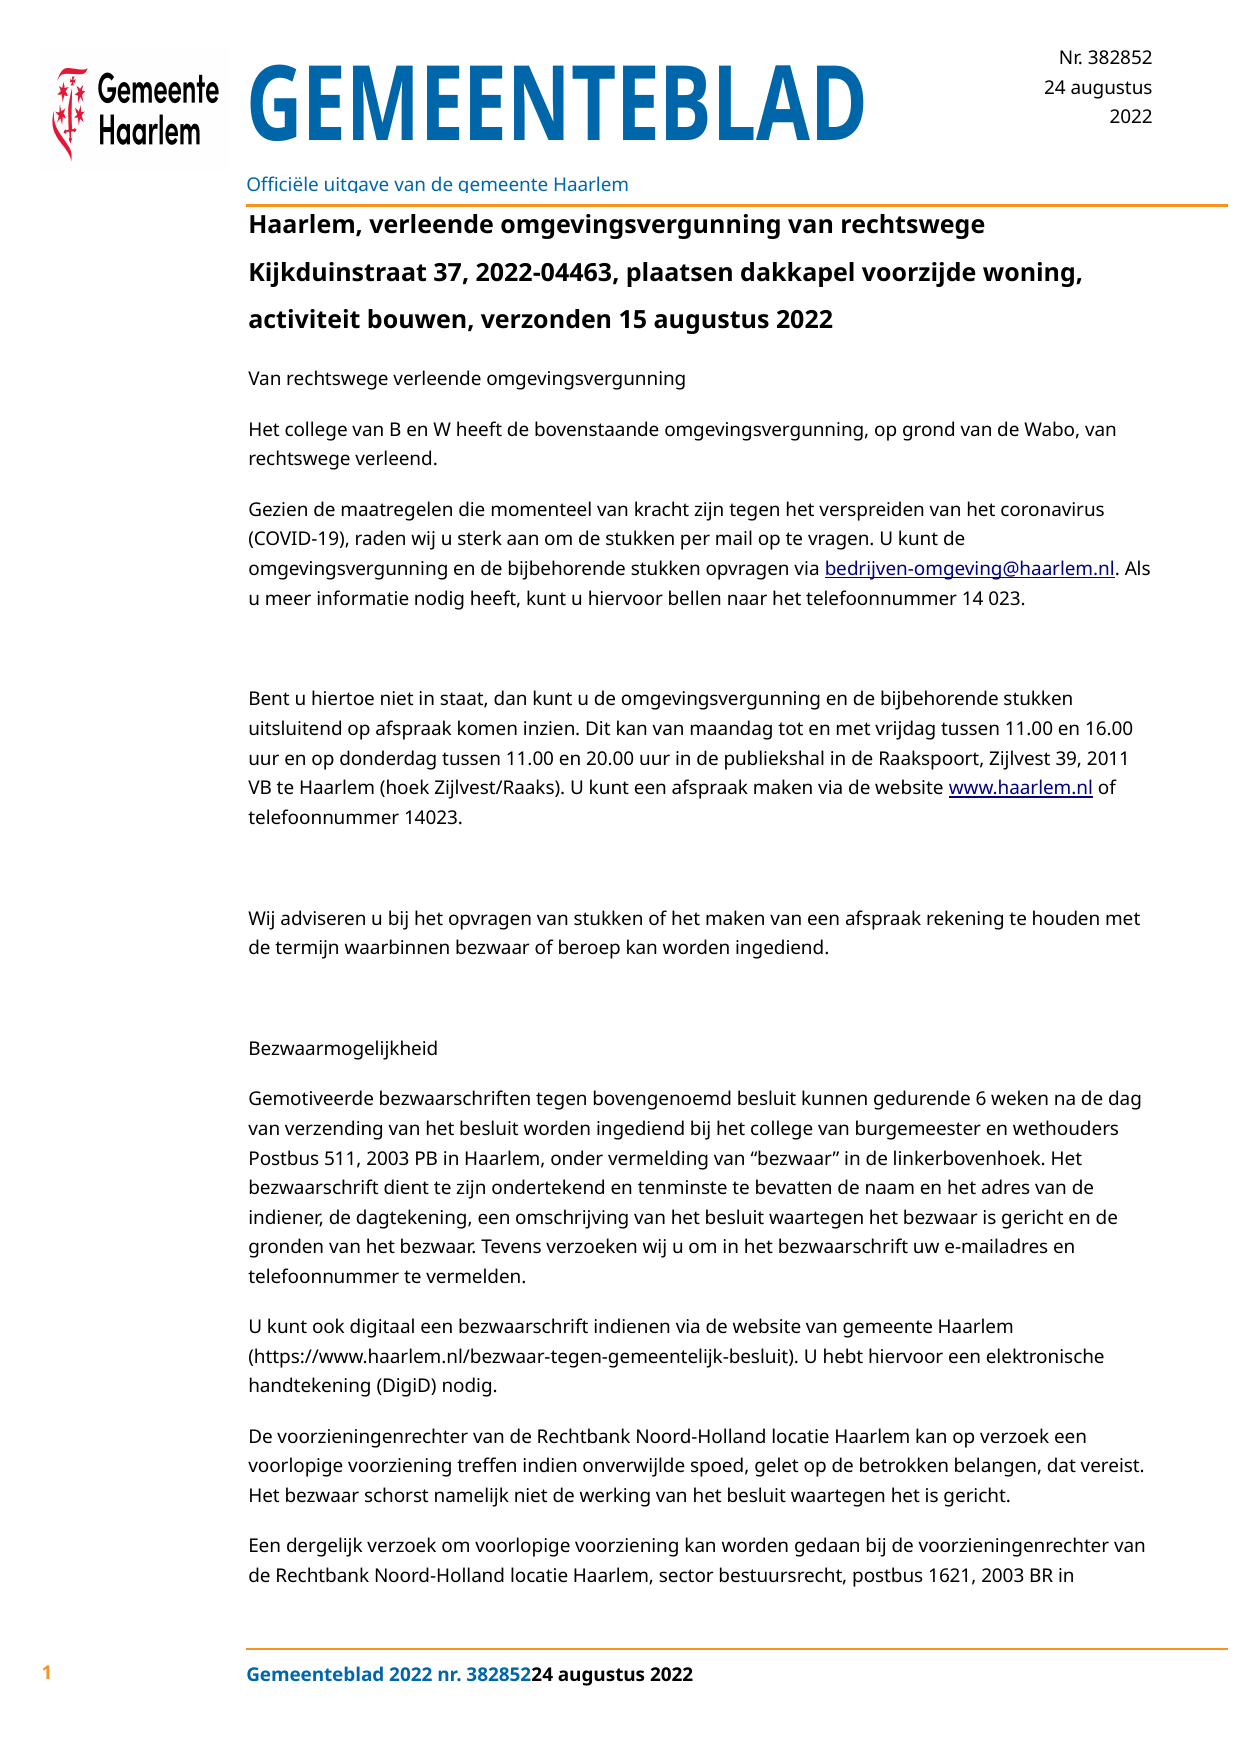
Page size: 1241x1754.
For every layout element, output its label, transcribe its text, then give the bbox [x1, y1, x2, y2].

text Het college van B en W heeft de bovenstaande omgevingsvergunning, op grond van de Wabo, van rechtswege verleend. [248, 416, 1152, 471]
text Bent u hiertoe niet in staat, dan kunt u de omgevingsvergunning en de bijbehorende stukken uitsluitend op afspraak komen inzien. Dit kan van maandag tot en met vrijdag tussen 11.00 en 16.00 uur en op donderdag tussen 11.00 en 20.00 uur in de publiekshal in de Raakspoort, Zijlvest 39, 2011 VB te Haarlem (hoek Zijlvest/Raaks). U kunt een afspraak maken via de website www.haarlem.nl of telefoonnummer 14023. [248, 686, 1152, 829]
text U kunt ook digitaal een bezwaarschrift indienen via de website van gemeente Haarlem (https://www.haarlem.nl/bezwaar-tegen-gemeentelijk-besluit). U hebt hiervoor een elektronische handtekening (DigiD) nodig. [248, 1313, 1152, 1398]
text Gezien de maatregelen die momenteel van kracht zijn tegen het verspreiden van het coronavirus (COVID-19), raden wij u sterk aan om de stukken per mail op te vragen. U kunt de omgevingsvergunning en de bijbehorende stukken opvragen via bedrijven-omgeving@haarlem.nl. Als u meer informatie nodig heeft, kunt u hiervoor bellen naar het telefoonnummer 14 023. [248, 496, 1152, 610]
text Wij adviseren u bij het opvragen van stukken of het maken van een afspraak rekening te houden met de termijn waarbinnen bezwaar of beroep kan worden ingediend. [248, 905, 1152, 960]
text Haarlem, verleende omgevingsvergunning van rechtswege Kijkduinstraat 37, 2022-04463, plaatsen dakkapel voorzijde woning, activiteit bouwen, verzonden 15 augustus 2022 [248, 207, 1152, 336]
text Een dergelijk verzoek om voorlopige voorziening kan worden gedaan bij de voorzieningenrechter van de Rechtbank Noord-Holland locatie Haarlem, sector bestuursrecht, postbus 1621, 2003 BR in [248, 1533, 1152, 1588]
text Bezwaarmogelijkheid [248, 1035, 1152, 1061]
text De voorzieningenrechter van de Rechtbank Noord-Holland locatie Haarlem kan op verzoek een voorlopige voorziening treffen indien onverwijlde spoed, gelet op de betrokken belangen, dat vereist. Het bezwaar schorst namelijk niet de werking van het besluit waartegen het is gericht. [248, 1423, 1152, 1508]
text Gemotiveerde bezwaarschriften tegen bovengenoemd besluit kunnen gedurende 6 weken na de dag van verzending van het besluit worden ingediend bij het college van burgemeester en wethouders Postbus 511, 2003 PB in Haarlem, onder vermelding van “bezwaar” in de linkerbovenhoek. Het bezwaarschrift dient te zijn ondertekend en tenminste te bevatten de naam en het adres van de indiener, de dagtekening, een omschrijving van het besluit waartegen het bezwaar is gericht en de gronden van het bezwaar. Tevens verzoeken wij u om in het bezwaarschrift uw e-mailadres en telefoonnummer te vermelden. [248, 1086, 1152, 1289]
text Van rechtswege verleende omgevingsvergunning [248, 366, 1152, 391]
picture [41, 47, 231, 172]
